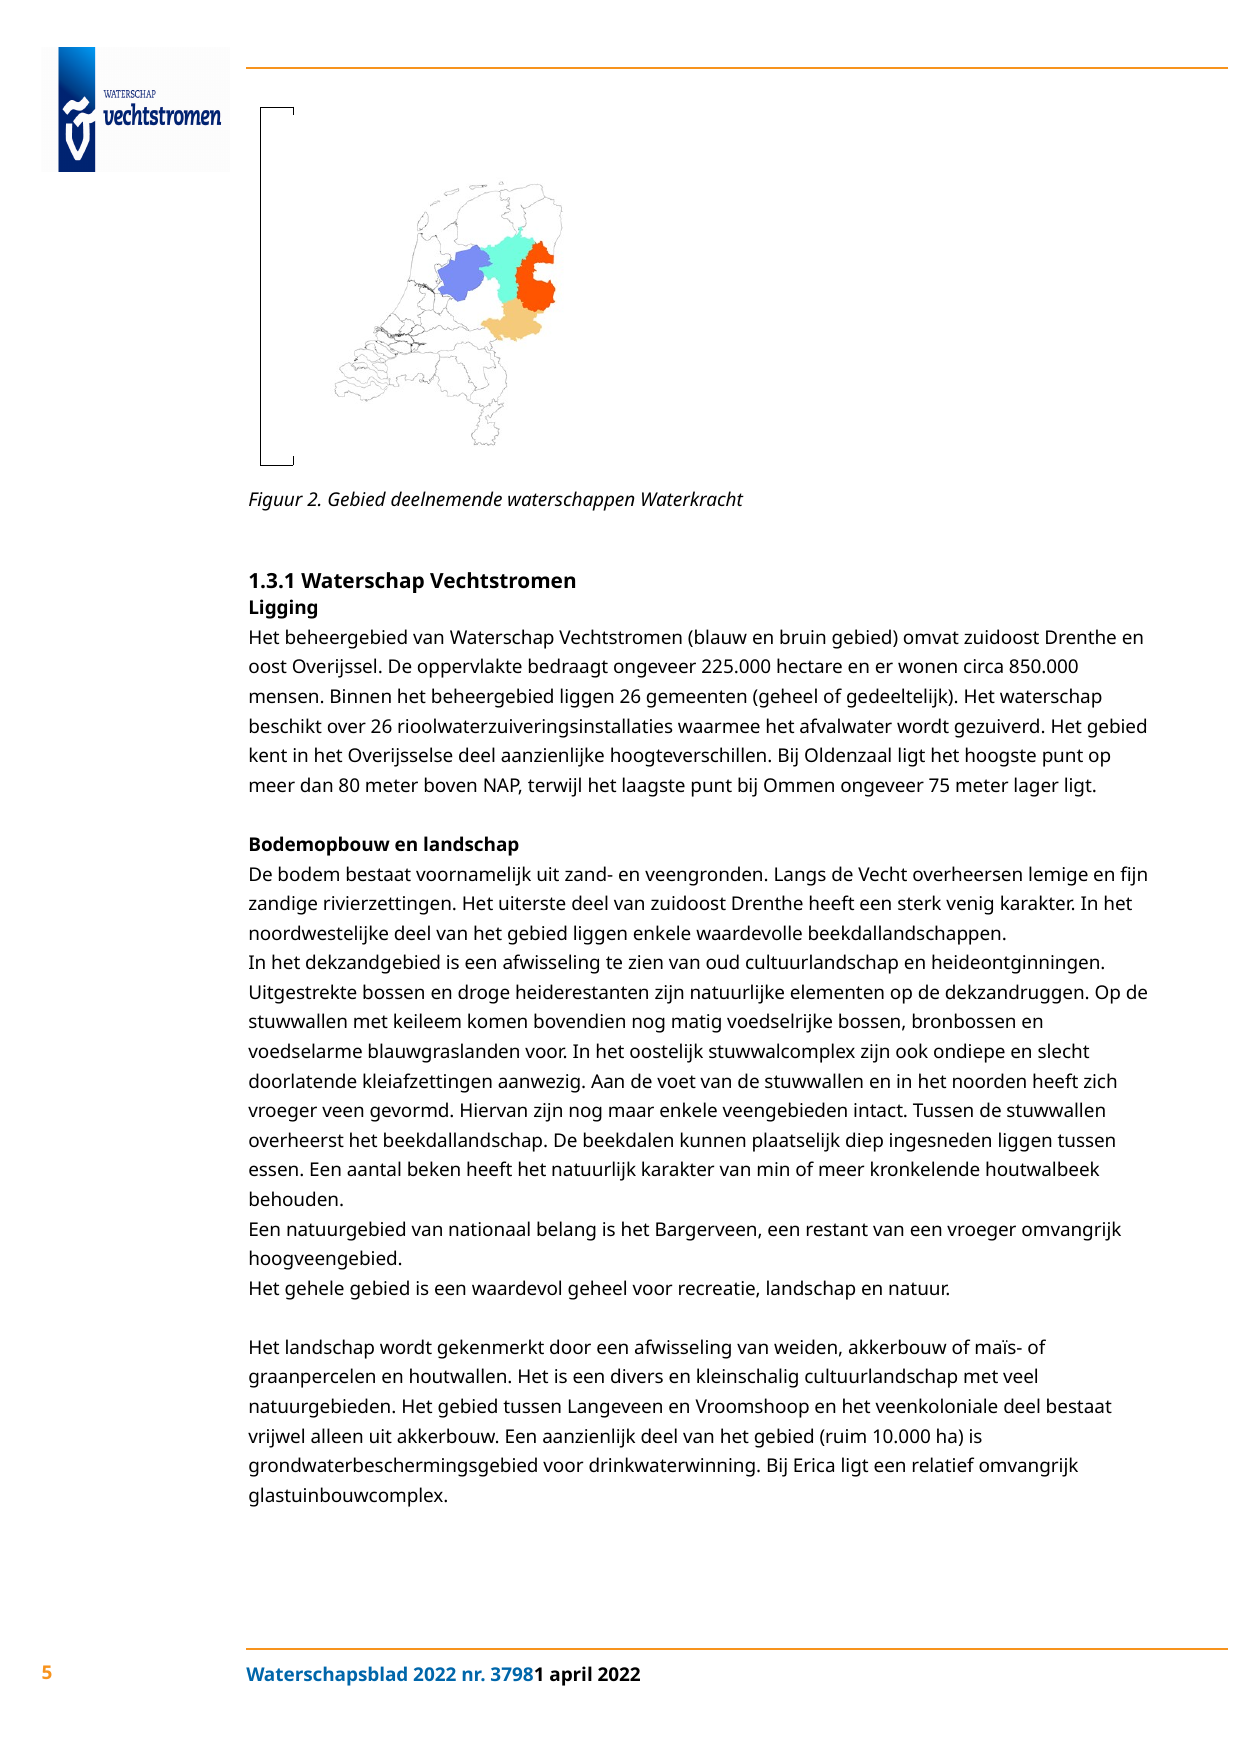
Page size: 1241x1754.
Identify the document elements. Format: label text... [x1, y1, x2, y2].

text Het beheergebied van Waterschap Vechtstromen (blauw en bruin gebied) omvat zuidoost Drenthe en oost Overijssel. De oppervlakte bedraagt ongeveer 225.000 hectare en er wonen circa 850.000 mensen. Binnen het beheergebied liggen 26 gemeenten (geheel of gedeeltelijk). Het waterschap beschikt over 26 rioolwaterzuiveringsinstallaties waarmee het afvalwater wordt gezuiverd. Het gebied kent in het Overijsselse deel aanzienlijke hoogteverschillen. Bij Oldenzaal ligt het hoogste punt op meer dan 80 meter boven NAP, terwijl het laagste punt bij Ommen ongeveer 75 meter lager ligt. [248, 624, 1152, 798]
picture [41, 47, 231, 172]
text Een natuurgebied van nationaal belang is het Bargerveen, een restant van een vroeger omvangrijk hoogveengebied. [248, 1216, 1152, 1271]
text 1.3.1 Waterschap Vechtstromen [248, 566, 1152, 594]
text Het landschap wordt gekenmerkt door een afwisseling van weiden, akkerbouw of maïs- of graanpercelen en houtwallen. Het is een divers en kleinschalig cultuurlandschap met veel natuurgebieden. Het gebied tussen Langeveen en Vroomshoop en het veenkoloniale deel bestaat vrijwel alleen uit akkerbouw. Een aanzienlijk deel van het gebied (ruim 10.000 ha) is grondwaterbeschermingsgebied voor drinkwaterwinning. Bij Erica ligt een relatief omvangrijk glastuinbouwcomplex. [248, 1334, 1152, 1508]
text Ligging [248, 594, 1152, 620]
text Het gehele gebied is een waardevol geheel voor recreatie, landschap en natuur. [248, 1275, 1152, 1301]
text Bodemopbouw en landschap [248, 831, 1152, 857]
text Figuur 2. Gebied deelnemende waterschappen Waterkracht [248, 486, 1152, 512]
text De bodem bestaat voornamelijk uit zand- en veengronden. Langs de Vecht overheersen lemige en fijn zandige rivierzettingen. Het uiterste deel van zuidoost Drenthe heeft een sterk venig karakter. In het noordwestelijke deel van het gebied liggen enkele waardevolle beekdallandschappen. [248, 861, 1152, 946]
text In het dekzandgebied is een afwisseling te zien van oud cultuurlandschap en heideontginningen. Uitgestrekte bossen en droge heiderestanten zijn natuurlijke elementen op de dekzandruggen. Op de stuwwallen met keileem komen bovendien nog matig voedselrijke bossen, bronbossen en voedselarme blauwgraslanden voor. In het oostelijk stuwwalcomplex zijn ook ondiepe en slecht doorlatende kleiafzettingen aanwezig. Aan de voet van de stuwwallen en in het noorden heeft zich vroeger veen gevormd. Hiervan zijn nog maar enkele veengebieden intact. Tussen de stuwwallen overheerst het beekdallandschap. De beekdalen kunnen plaatselijk diep ingesneden liggen tussen essen. Een aantal beken heeft het natuurlijk karakter van min of meer kronkelende houtwalbeek behouden. [248, 949, 1152, 1212]
picture [268, 115, 683, 456]
